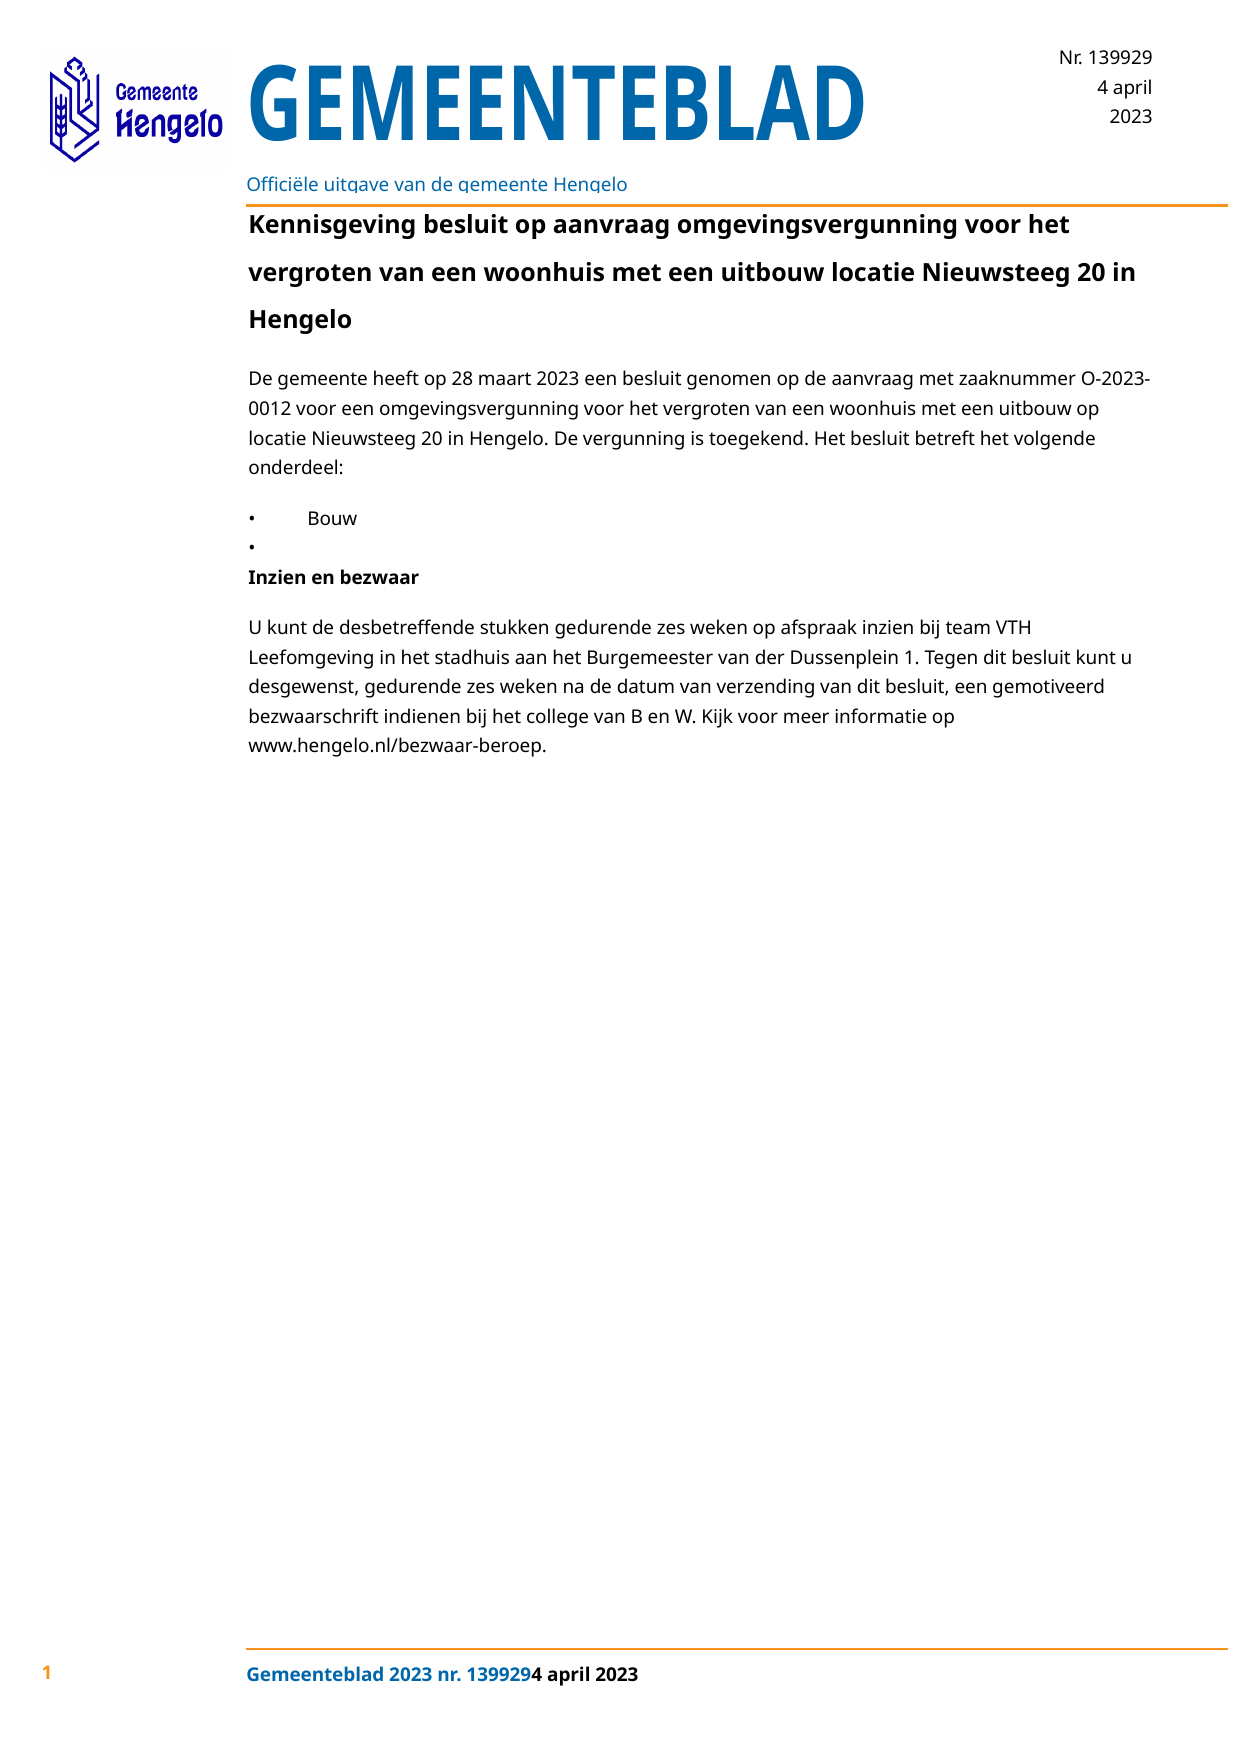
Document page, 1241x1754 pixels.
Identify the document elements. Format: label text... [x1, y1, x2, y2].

list Bouw [248, 505, 1152, 530]
text De gemeente heeft op 28 maart 2023 een besluit genomen op de aanvraag met zaaknummer O-2023-0012 voor een omgevingsvergunning voor het vergroten van een woonhuis met een uitbouw op locatie Nieuwsteeg 20 in Hengelo. De vergunning is toegekend. Het besluit betreft het volgende onderdeel: [248, 366, 1152, 480]
picture [41, 47, 231, 172]
text Inzien en bezwaar [248, 564, 1152, 589]
text U kunt de desbetreffende stukken gedurende zes weken op afspraak inzien bij team VTH Leefomgeving in het stadhuis aan het Burgemeester van der Dussenplein 1. Tegen dit besluit kunt u desgewenst, gedurende zes weken na de datum van verzending van dit besluit, een gemotiveerd bezwaarschrift indienen bij het college van B en W. Kijk voor meer informatie op www.hengelo.nl/bezwaar-beroep. [248, 614, 1152, 758]
text Kennisgeving besluit op aanvraag omgevingsvergunning voor het vergroten van een woonhuis met een uitbouw locatie Nieuwsteeg 20 in Hengelo [248, 207, 1152, 336]
